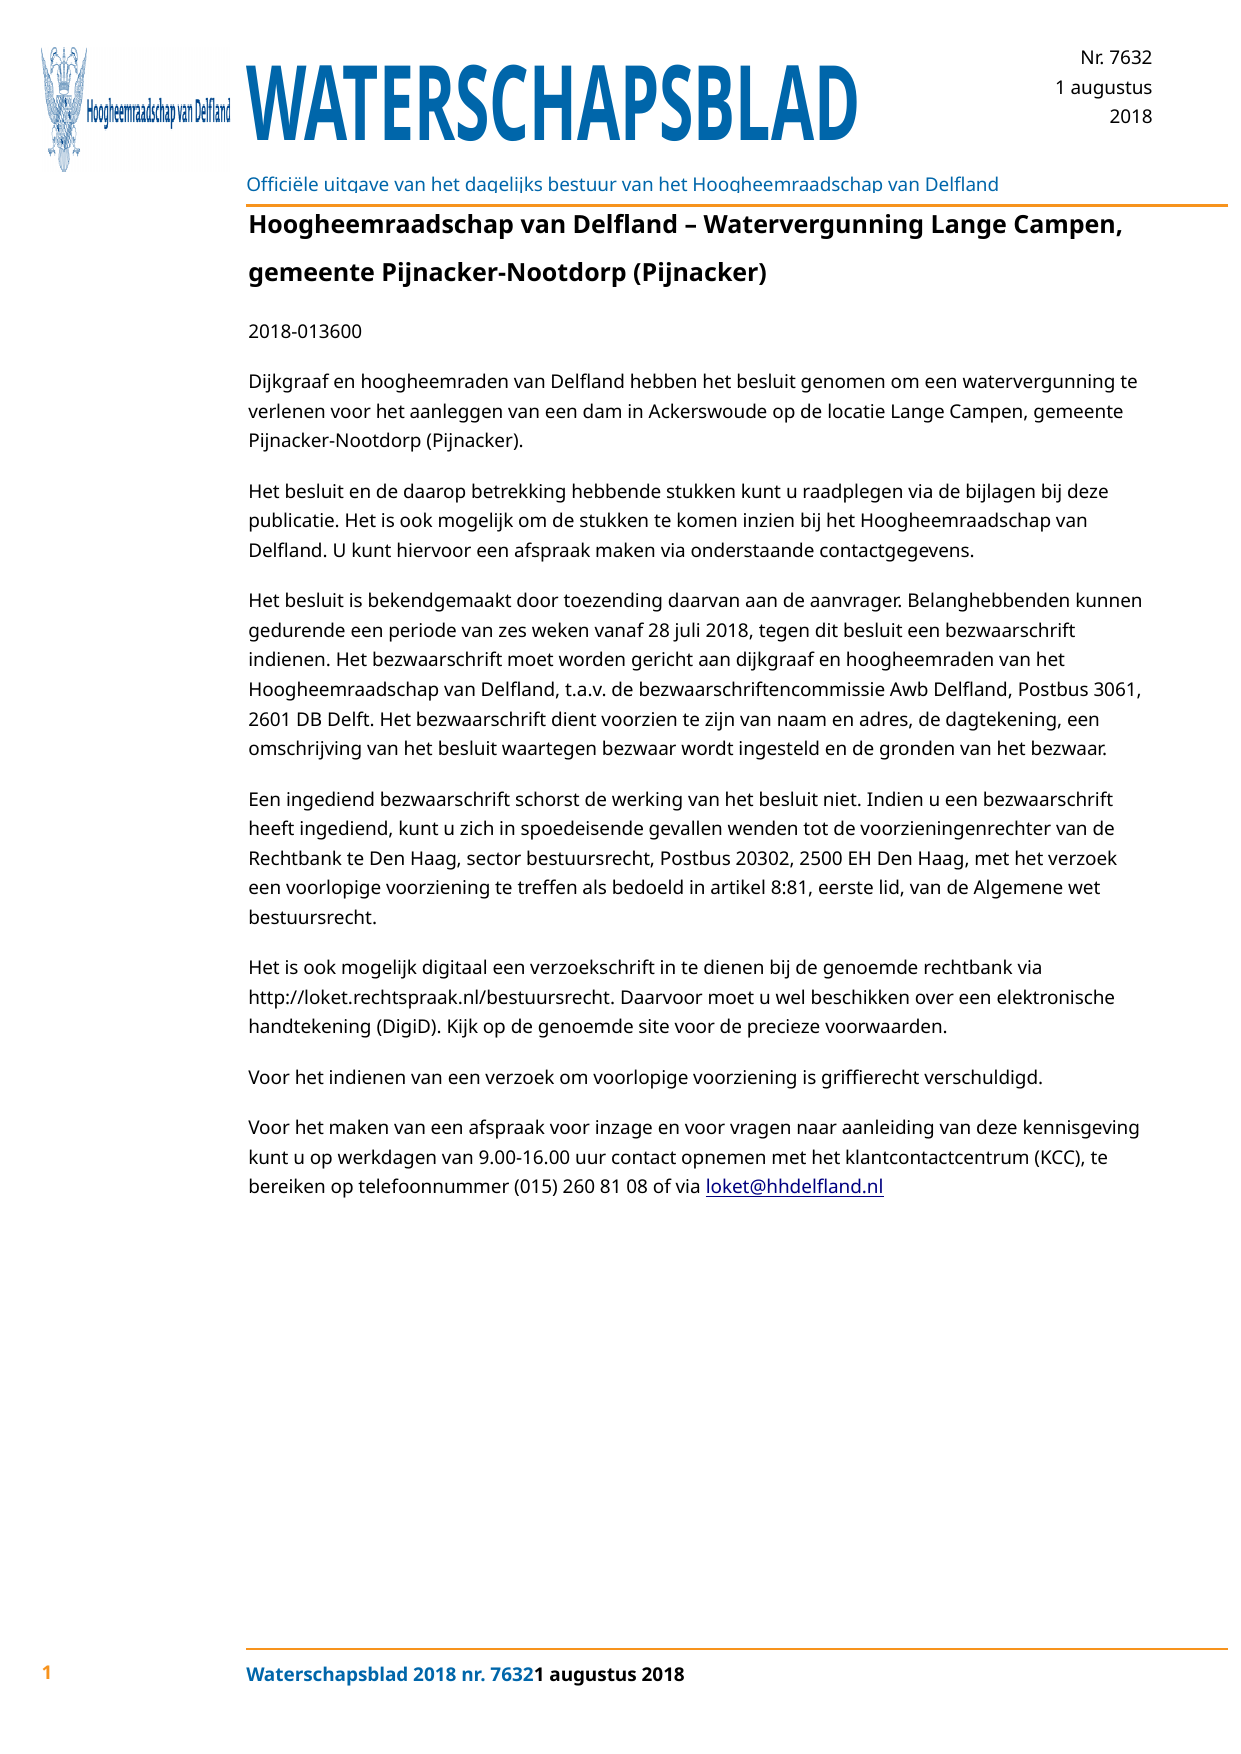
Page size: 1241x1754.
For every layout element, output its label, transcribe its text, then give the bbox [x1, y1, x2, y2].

text Voor het maken van een afspraak voor inzage en voor vragen naar aanleiding van deze kennisgeving kunt u op werkdagen van 9.00-16.00 uur contact opnemen met het klantcontactcentrum (KCC), te bereiken op telefoonnummer (015) 260 81 08 of via loket@hhdelfland.nl [248, 1114, 1152, 1199]
picture [41, 47, 231, 172]
text Een ingediend bezwaarschrift schorst de werking van het besluit niet. Indien u een bezwaarschrift heeft ingediend, kunt u zich in spoedeisende gevallen wenden tot de voorzieningenrechter van de Rechtbank te Den Haag, sector bestuursrecht, Postbus 20302, 2500 EH Den Haag, met het verzoek een voorlopige voorziening te treffen als bedoeld in artikel 8:81, eerste lid, van de Algemene wet bestuursrecht. [248, 786, 1152, 930]
text Het is ook mogelijk digitaal een verzoekschrift in te dienen bij de genoemde rechtbank via http://loket.rechtspraak.nl/bestuursrecht. Daarvoor moet u wel beschikken over een elektronische handtekening (DigiD). Kijk op de genoemde site voor de precieze voorwaarden. [248, 954, 1152, 1039]
text Hoogheemraadschap van Delfland – Watervergunning Lange Campen, gemeente Pijnacker-Nootdorp (Pijnacker) [248, 207, 1152, 288]
text Dijkgraaf en hoogheemraden van Delfland hebben het besluit genomen om een watervergunning te verlenen voor het aanleggen van een dam in Ackerswoude op de locatie Lange Campen, gemeente Pijnacker-Nootdorp (Pijnacker). [248, 368, 1152, 453]
text 2018-013600 [248, 318, 1152, 344]
text Voor het indienen van een verzoek om voorlopige voorziening is griffierecht verschuldigd. [248, 1064, 1152, 1090]
text Het besluit en de daarop betrekking hebbende stukken kunt u raadplegen via de bijlagen bij deze publicatie. Het is ook mogelijk om de stukken te komen inzien bij het Hoogheemraadschap van Delfland. U kunt hiervoor een afspraak maken via onderstaande contactgegevens. [248, 478, 1152, 563]
text Het besluit is bekendgemaakt door toezending daarvan aan de aanvrager. Belanghebbenden kunnen gedurende een periode van zes weken vanaf 28 juli 2018, tegen dit besluit een bezwaarschrift indienen. Het bezwaarschrift moet worden gericht aan dijkgraaf en hoogheemraden van het Hoogheemraadschap van Delfland, t.a.v. de bezwaarschriftencommissie Awb Delfland, Postbus 3061, 2601 DB Delft. Het bezwaarschrift dient voorzien te zijn van naam en adres, de dagtekening, een omschrijving van het besluit waartegen bezwaar wordt ingesteld en de gronden van het bezwaar. [248, 587, 1152, 761]
